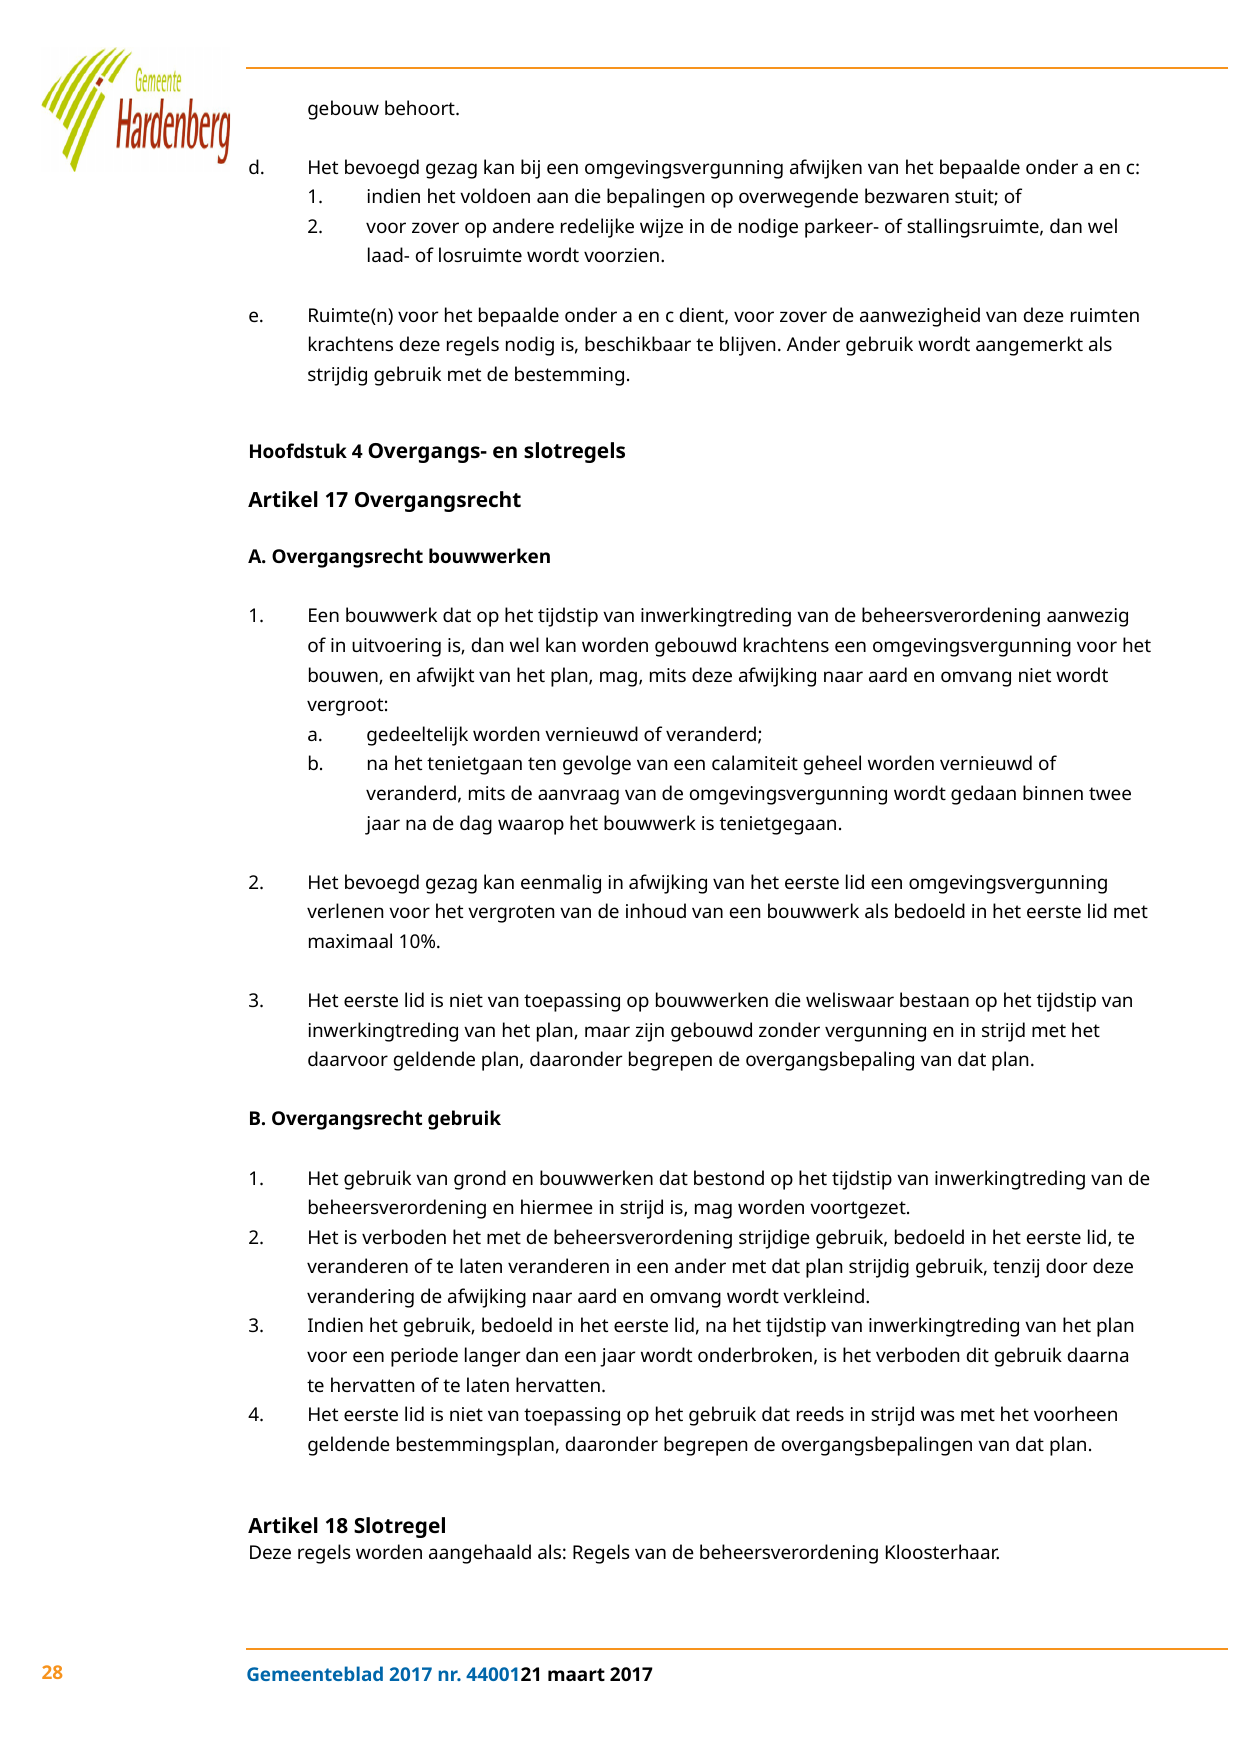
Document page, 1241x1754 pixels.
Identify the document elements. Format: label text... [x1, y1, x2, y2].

list Het eerste lid is niet van toepassing op het gebruik dat reeds in strijd was met het voorheen geldende bestemmingsplan, daaronder begrepen de overgangsbepalingen van dat plan. [248, 1401, 1152, 1457]
list Een bouwwerk dat op het tijdstip van inwerkingtreding van de beheersverordening aanwezig of in uitvoering is, dan wel kan worden gebouwd krachtens een omgevingsvergunning voor het bouwen, en afwijkt van het plan, mag, mits deze afwijking naar aard en omvang niet wordt vergroot: [248, 603, 1152, 717]
picture [41, 47, 231, 172]
text A. Overgangsrecht bouwwerken [248, 543, 1152, 569]
list Het is verboden het met de beheersverordening strijdige gebruik, bedoeld in het eerste lid, te veranderen of te laten veranderen in een ander met dat plan strijdig gebruik, tenzij door deze verandering de afwijking naar aard en omvang wordt verkleind. [248, 1224, 1152, 1309]
list gebouw behoort. [248, 95, 1152, 121]
list Indien het gebruik, bedoeld in het eerste lid, na het tijdstip van inwerkingtreding van het plan voor een periode langer dan een jaar wordt onderbroken, is het verboden dit gebruik daarna te hervatten of te laten hervatten. [248, 1313, 1152, 1398]
list Het eerste lid is niet van toepassing op bouwwerken die weliswaar bestaan op het tijdstip van inwerkingtreding van het plan, maar zijn gebouwd zonder vergunning en in strijd met het daarvoor geldende plan, daaronder begrepen de overgangsbepaling van dat plan. [248, 987, 1152, 1072]
list Het gebruik van grond en bouwwerken dat bestond op het tijdstip van inwerkingtreding van de beheersverordening en hiermee in strijd is, mag worden voortgezet. [248, 1165, 1152, 1220]
list indien het voldoen aan die bepalingen op overwegende bezwaren stuit; of [307, 183, 1152, 209]
text Hoofdstuk 4 Overgangs- en slotregels [248, 436, 1152, 465]
list Het bevoegd gezag kan bij een omgevingsvergunning afwijken van het bepaalde onder a en c: [248, 154, 1152, 180]
list na het tenietgaan ten gevolge van een calamiteit geheel worden vernieuwd of veranderd, mits de aanvraag van de omgevingsvergunning wordt gedaan binnen twee jaar na de dag waarop het bouwwerk is tenietgegaan. [307, 751, 1152, 836]
list gedeeltelijk worden vernieuwd of veranderd; [307, 721, 1152, 747]
text Artikel 17 Overgangsrecht [248, 486, 1152, 514]
text Artikel 18 Slotregel [248, 1511, 1152, 1539]
list Het bevoegd gezag kan eenmalig in afwijking van het eerste lid een omgevingsvergunning verlenen voor het vergroten van de inhoud van een bouwwerk als bedoeld in het eerste lid met maximaal 10%. [248, 869, 1152, 954]
list Ruimte(n) voor het bepaalde onder a en c dient, voor zover de aanwezigheid van deze ruimten krachtens deze regels nodig is, beschikbaar te blijven. Ander gebruik wordt aangemerkt als strijdig gebruik met de bestemming. [248, 302, 1152, 387]
text Deze regels worden aangehaald als: Regels van de beheersverordening Kloosterhaar. [248, 1539, 1152, 1565]
list voor zover op andere redelijke wijze in de nodige parkeer- of stallingsruimte, dan wel laad- of losruimte wordt voorzien. [307, 213, 1152, 268]
text B. Overgangsrecht gebruik [248, 1106, 1152, 1131]
